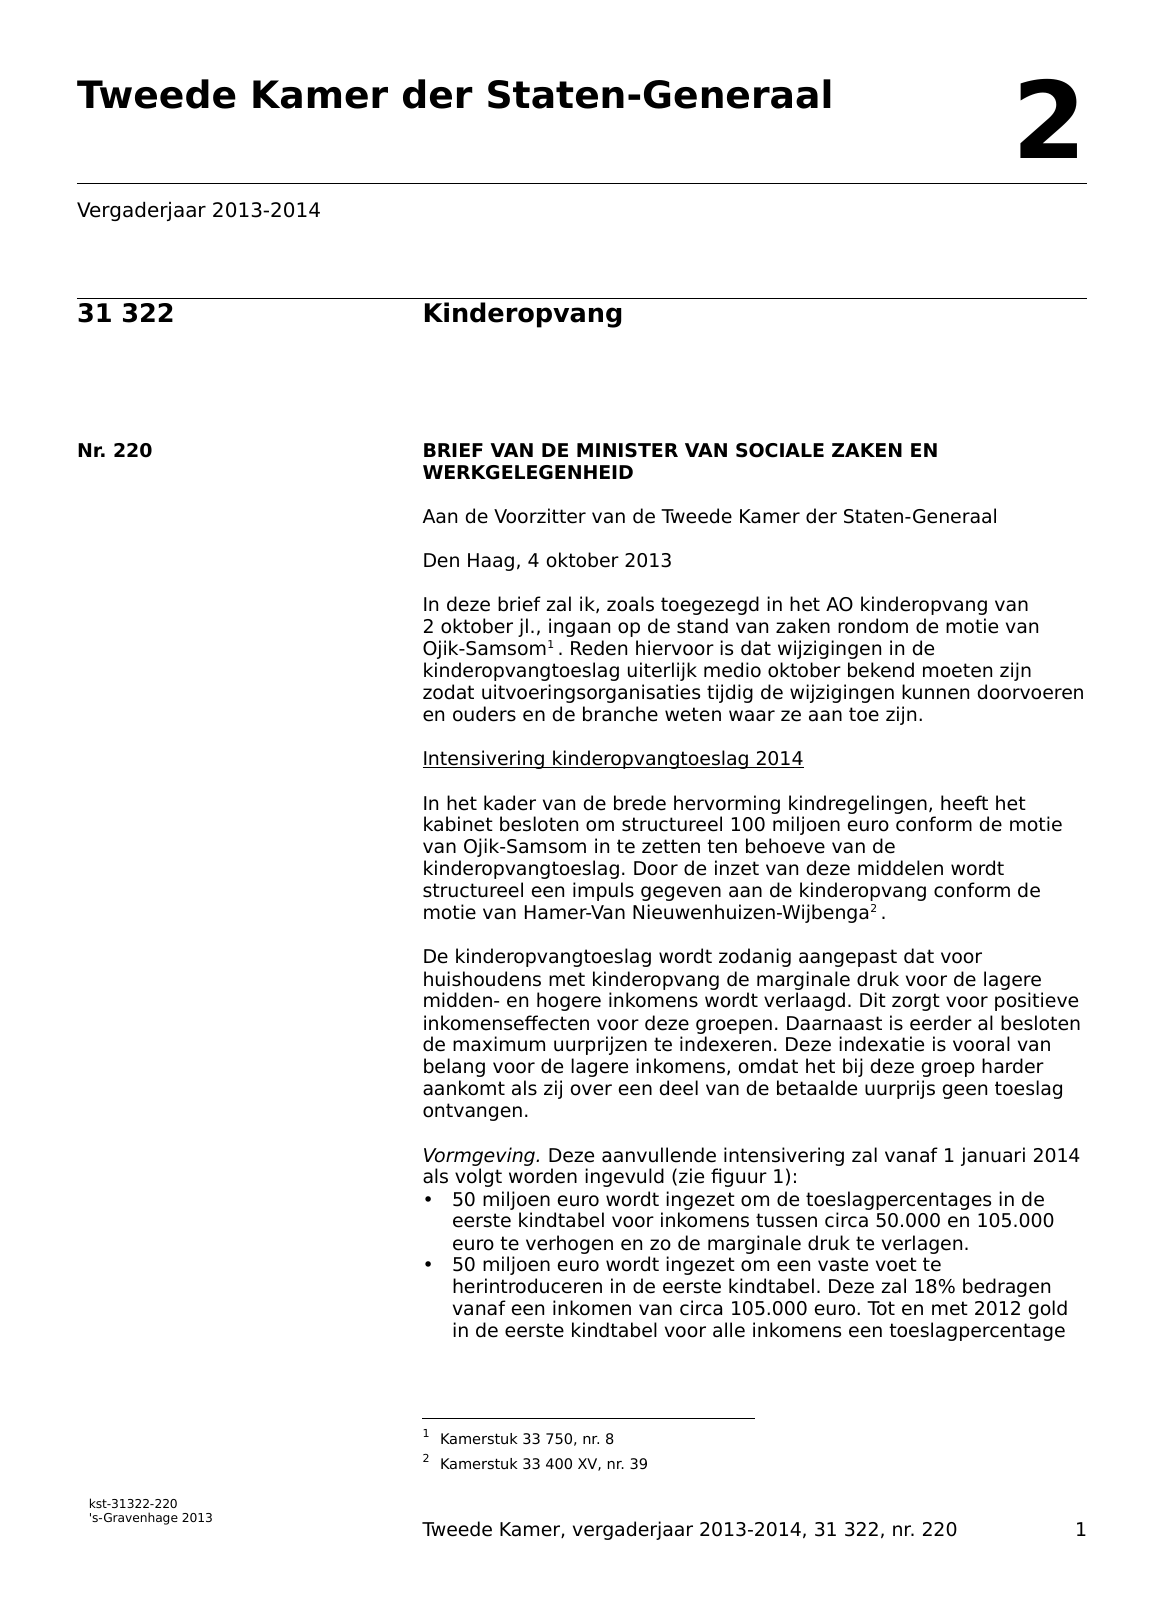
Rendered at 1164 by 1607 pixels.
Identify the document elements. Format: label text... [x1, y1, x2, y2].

text In deze brief zal ik, zoals toegezegd in het AO kinderopvang van 2 oktober jl., ingaan op de stand van zaken rondom de motie van Ojik-Samsom. Reden hiervoor is dat wijzigingen in de kinderopvangtoeslag uiterlijk medio oktober bekend moeten zijn zodat uitvoeringsorganisaties tijdig de wijzigingen kunnen doorvoeren en ouders en de branche weten waar ze aan toe zijn. [422, 594, 1087, 726]
text • 50 miljoen euro wordt ingezet om de toeslagpercentages in de eerste kindtabel voor inkomens tussen circa 50.000 en 105.000 euro te verhogen en zo de marginale druk te verlagen. [422, 1188, 1087, 1254]
text De kinderopvangtoeslag wordt zodanig aangepast dat voor huishoudens met kinderopvang de marginale druk voor de lagere midden- en hogere inkomens wordt verlaagd. Dit zorgt voor positieve inkomenseffecten voor deze groepen. Daarnaast is eerder al besloten de maximum uurprijzen te indexeren. Deze indexatie is vooral van belang voor de lagere inkomens, omdat het bij deze groep harder aankomt als zij over een deel van de betaalde uurprijs geen toeslag ontvangen. [422, 946, 1087, 1122]
text Aan de Voorzitter van de Tweede Kamer der Staten-Generaal [422, 506, 1087, 528]
subtitle Intensivering kinderopvangtoeslag 2014 [422, 748, 1087, 770]
text In het kader van de brede hervorming kindregelingen, heeft het kabinet besloten om structureel 100 miljoen euro conform de motie van Ojik-Samsom in te zetten ten behoeve van de kinderopvangtoeslag. Door de inzet van deze middelen wordt structureel een impuls gegeven aan de kinderopvang conform de motie van Hamer-Van Nieuwenhuizen-Wijbenga. [422, 792, 1087, 924]
text 's-Gravenhage 2013 [88, 1511, 323, 1525]
subtitle 31 322 Kinderopvang [77, 299, 1087, 329]
table_header Tweede Kamer der Staten-Generaal [77, 59, 886, 183]
text Vormgeving. Deze aanvullende intensivering zal vanaf 1 januari 2014 als volgt worden ingevuld (zie figuur 1): [422, 1144, 1087, 1188]
text Den Haag, 4 oktober 2013 [422, 550, 1087, 572]
text Kamerstuk 33 400 XV, nr. 39 [422, 1452, 1087, 1474]
text kst-31322-220 [88, 1497, 323, 1511]
text Kamerstuk 33 750, nr. 8 [422, 1427, 1087, 1449]
table_cell Vergaderjaar 2013-2014 [77, 184, 1087, 298]
text • 50 miljoen euro wordt ingezet om een vaste voet te herintroduceren in de eerste kindtabel. Deze zal 18% bedragen vanaf een inkomen van circa 105.000 euro. Tot en met 2012 gold in de eerste kindtabel voor alle inkomens een toeslagpercentage [422, 1254, 1087, 1342]
table_header 2 [886, 59, 1087, 183]
subtitle Nr. 220 BRIEF VAN DE MINISTER VAN SOCIALE ZAKEN EN WERKGELEGENHEID [77, 440, 1087, 484]
